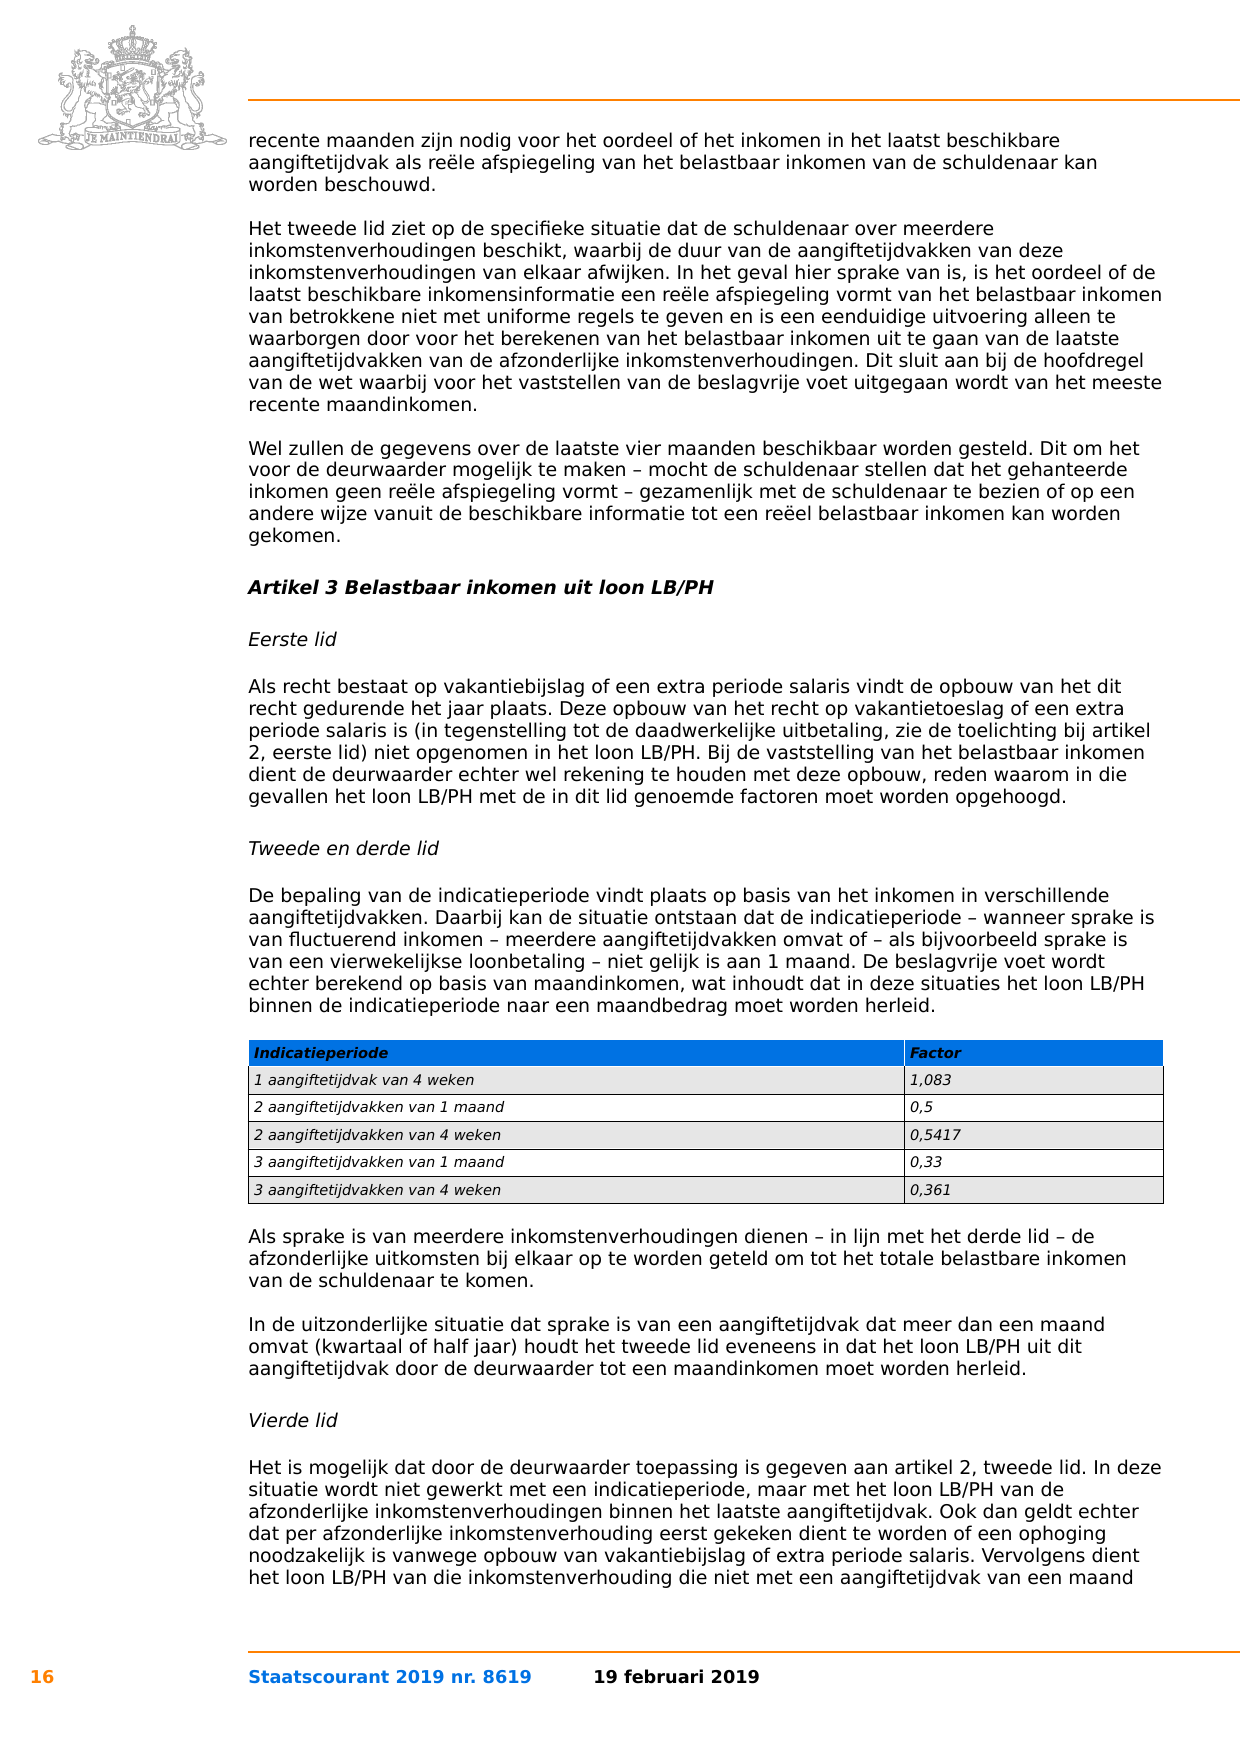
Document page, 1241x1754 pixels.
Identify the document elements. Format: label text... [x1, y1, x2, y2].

table_cell 1 aangiftetijdvak van 4 weken [249, 1067, 904, 1094]
text Het tweede lid ziet op de specifieke situatie dat de schuldenaar over meerdere inkomstenverhoudingen beschikt, waarbij de duur van de aangiftetijdvakken van deze inkomstenverhoudingen van elkaar afwijken. In het geval hier sprake van is, is het oordeel of de laatst beschikbare inkomensinformatie een reële afspiegeling vormt van het belastbaar inkomen van betrokkene niet met uniforme regels te geven en is een eenduidige uitvoering alleen te waarborgen door voor het berekenen van het belastbaar inkomen uit te gaan van de laatste aangiftetijdvakken van de afzonderlijke inkomstenverhoudingen. Dit sluit aan bij de hoofdregel van de wet waarbij voor het vaststellen van de beslagvrije voet uitgegaan wordt van het meeste recente maandinkomen. [248, 218, 1163, 416]
table_cell 3 aangiftetijdvakken van 1 maand [249, 1150, 904, 1176]
table_cell 0,5 [905, 1095, 1163, 1121]
table_cell 0,361 [905, 1177, 1163, 1203]
subtitle Artikel 3 Belastbaar inkomen uit loon LB/PH [248, 577, 1163, 599]
subtitle Vierde lid [248, 1410, 1163, 1432]
table_cell 2 aangiftetijdvakken van 1 maand [249, 1095, 904, 1121]
text In de uitzonderlijke situatie dat sprake is van een aangiftetijdvak dat meer dan een maand omvat (kwartaal of half jaar) houdt het tweede lid eveneens in dat het loon LB/PH uit dit aangiftetijdvak door de deurwaarder tot een maandinkomen moet worden herleid. [248, 1314, 1163, 1380]
picture [38, 25, 227, 150]
text De bepaling van de indicatieperiode vindt plaats op basis van het inkomen in verschillende aangiftetijdvakken. Daarbij kan de situatie ontstaan dat de indicatieperiode – wanneer sprake is van fluctuerend inkomen – meerdere aangiftetijdvakken omvat of – als bijvoorbeeld sprake is van een vierwekelijkse loonbetaling – niet gelijk is aan 1 maand. De beslagvrije voet wordt echter berekend op basis van maandinkomen, wat inhoudt dat in deze situaties het loon LB/PH binnen de indicatieperiode naar een maandbedrag moet worden herleid. [248, 885, 1163, 1017]
table_header Indicatieperiode [249, 1040, 904, 1066]
table_header Factor [905, 1040, 1163, 1066]
table_cell 0,5417 [905, 1122, 1163, 1148]
table_cell 0,33 [905, 1150, 1163, 1176]
text recente maanden zijn nodig voor het oordeel of het inkomen in het laatst beschikbare aangiftetijdvak als reële afspiegeling van het belastbaar inkomen van de schuldenaar kan worden beschouwd. [248, 130, 1163, 196]
subtitle Tweede en derde lid [248, 838, 1163, 860]
text Het is mogelijk dat door de deurwaarder toepassing is gegeven aan artikel 2, tweede lid. In deze situatie wordt niet gewerkt met een indicatieperiode, maar met het loon LB/PH van de afzonderlijke inkomstenverhoudingen binnen het laatste aangiftetijdvak. Ook dan geldt echter dat per afzonderlijke inkomstenverhouding eerst gekeken dient te worden of een ophoging noodzakelijk is vanwege opbouw van vakantiebijslag of extra periode salaris. Vervolgens dient het loon LB/PH van die inkomstenverhouding die niet met een aangiftetijdvak van een maand [248, 1457, 1163, 1589]
text Als recht bestaat op vakantiebijslag of een extra periode salaris vindt de opbouw van het dit recht gedurende het jaar plaats. Deze opbouw van het recht op vakantietoeslag of een extra periode salaris is (in tegenstelling tot de daadwerkelijke uitbetaling, zie de toelichting bij artikel 2, eerste lid) niet opgenomen in het loon LB/PH. Bij de vaststelling van het belastbaar inkomen dient de deurwaarder echter wel rekening te houden met deze opbouw, reden waarom in die gevallen het loon LB/PH met de in dit lid genoemde factoren moet worden opgehoogd. [248, 676, 1163, 808]
table_cell 3 aangiftetijdvakken van 4 weken [249, 1177, 904, 1203]
text Wel zullen de gegevens over de laatste vier maanden beschikbaar worden gesteld. Dit om het voor de deurwaarder mogelijk te maken – mocht de schuldenaar stellen dat het gehanteerde inkomen geen reële afspiegeling vormt – gezamenlijk met de schuldenaar te bezien of op een andere wijze vanuit de beschikbare informatie tot een reëel belastbaar inkomen kan worden gekomen. [248, 437, 1163, 547]
table_cell 2 aangiftetijdvakken van 4 weken [249, 1122, 904, 1148]
table_cell 1,083 [905, 1067, 1163, 1094]
text Als sprake is van meerdere inkomstenverhoudingen dienen – in lijn met het derde lid – de afzonderlijke uitkomsten bij elkaar op te worden geteld om tot het totale belastbare inkomen van de schuldenaar te komen. [248, 1226, 1163, 1292]
subtitle Eerste lid [248, 629, 1163, 651]
